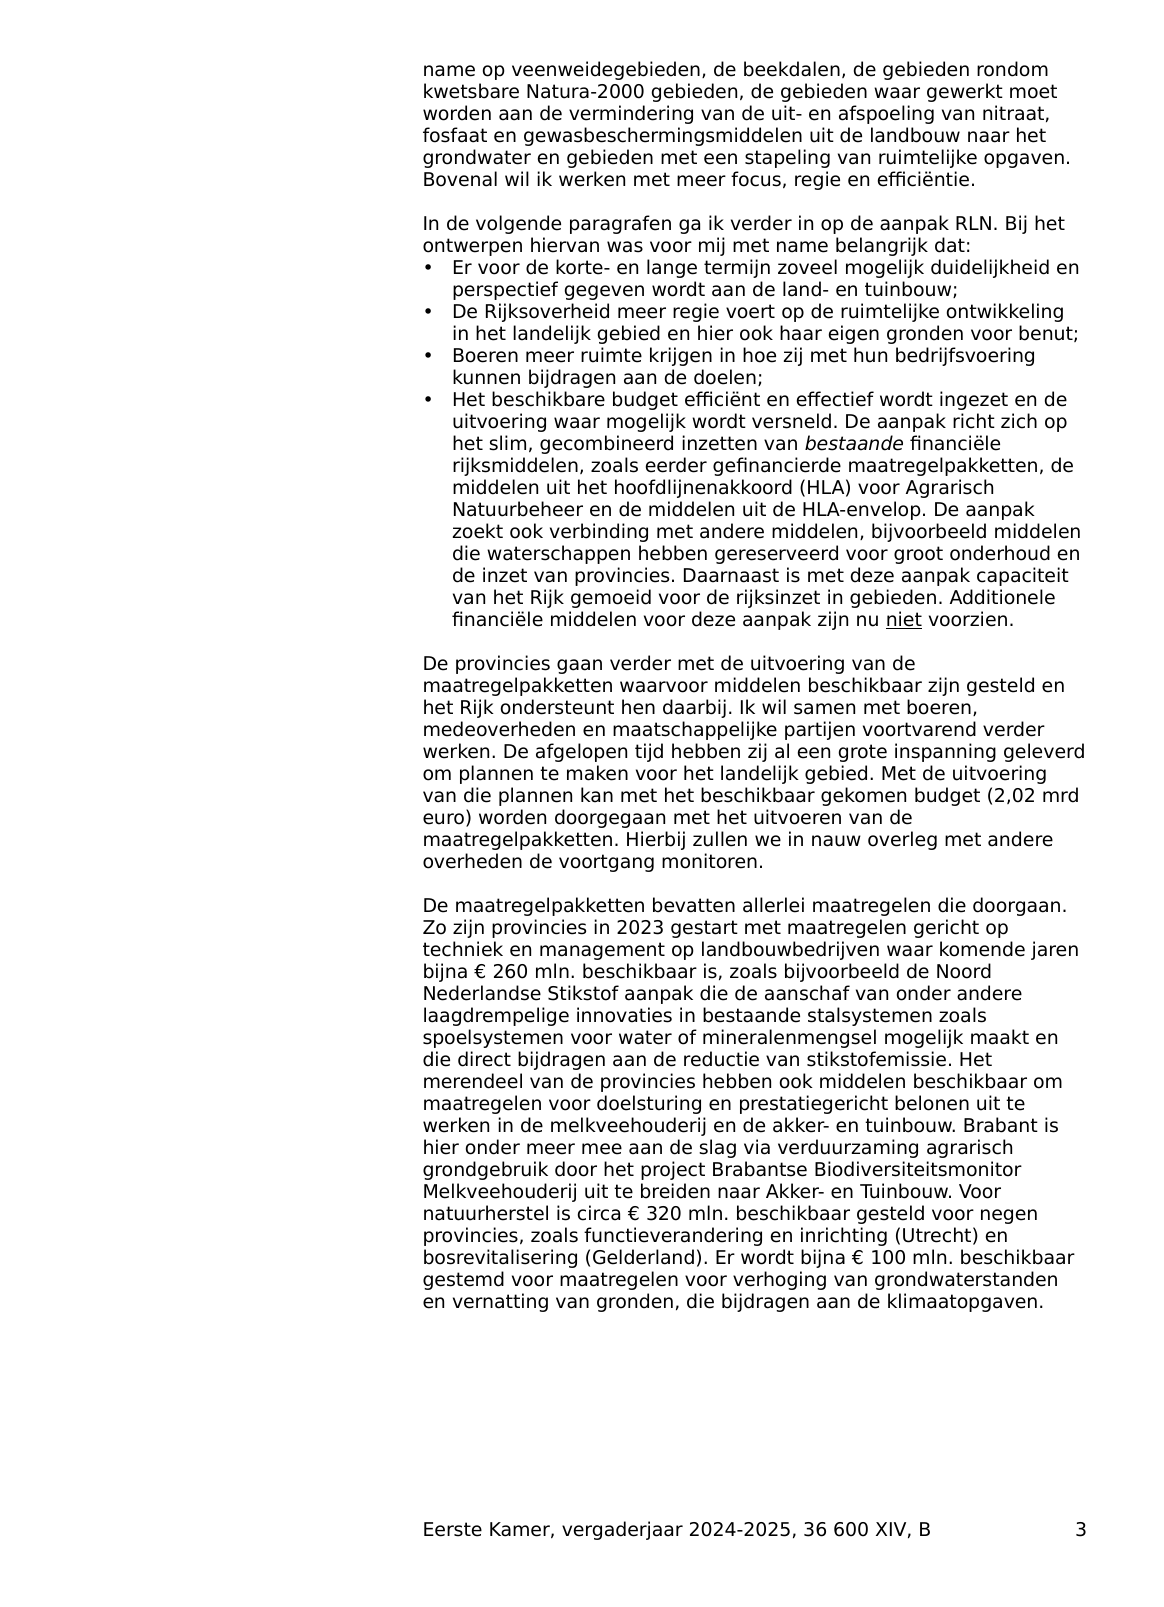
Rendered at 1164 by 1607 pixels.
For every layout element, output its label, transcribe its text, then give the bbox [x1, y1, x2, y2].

text De maatregelpakketten bevatten allerlei maatregelen die doorgaan. Zo zijn provincies in 2023 gestart met maatregelen gericht op techniek en management op landbouwbedrijven waar komende jaren bijna € 260 mln. beschikbaar is, zoals bijvoorbeeld de Noord Nederlandse Stikstof aanpak die de aanschaf van onder andere laagdrempelige innovaties in bestaande stalsystemen zoals spoelsystemen voor water of mineralenmengsel mogelijk maakt en die direct bijdragen aan de reductie van stikstofemissie. Het merendeel van de provincies hebben ook middelen beschikbaar om maatregelen voor doelsturing en prestatiegericht belonen uit te werken in de melkveehouderij en de akker- en tuinbouw. Brabant is hier onder meer mee aan de slag via verduurzaming agrarisch grondgebruik door het project Brabantse Biodiversiteitsmonitor Melkveehouderij uit te breiden naar Akker- en Tuinbouw. Voor natuurherstel is circa € 320 mln. beschikbaar gesteld voor negen provincies, zoals functieverandering en inrichting (Utrecht) en bosrevitalisering (Gelderland). Er wordt bijna € 100 mln. beschikbaar gestemd voor maatregelen voor verhoging van grondwaterstanden en vernatting van gronden, die bijdragen aan de klimaatopgaven. [422, 895, 1087, 1312]
text name op veenweidegebieden, de beekdalen, de gebieden rondom kwetsbare Natura-2000 gebieden, de gebieden waar gewerkt moet worden aan de vermindering van de uit- en afspoeling van nitraat, fosfaat en gewasbeschermingsmiddelen uit de landbouw naar het grondwater en gebieden met een stapeling van ruimtelijke opgaven. Bovenal wil ik werken met meer focus, regie en efficiëntie. [422, 59, 1087, 191]
text De provincies gaan verder met de uitvoering van de maatregelpakketten waarvoor middelen beschikbaar zijn gesteld en het Rijk ondersteunt hen daarbij. Ik wil samen met boeren, medeoverheden en maatschappelijke partijen voortvarend verder werken. De afgelopen tijd hebben zij al een grote inspanning geleverd om plannen te maken voor het landelijk gebied. Met de uitvoering van die plannen kan met het beschikbaar gekomen budget (2,02 mrd euro) worden doorgegaan met het uitvoeren van de maatregelpakketten. Hierbij zullen we in nauw overleg met andere overheden de voortgang monitoren. [422, 653, 1087, 873]
text • De Rijksoverheid meer regie voert op de ruimtelijke ontwikkeling in het landelijk gebied en hier ook haar eigen gronden voor benut; [422, 301, 1087, 345]
text • Het beschikbare budget efficiënt en effectief wordt ingezet en de uitvoering waar mogelijk wordt versneld. De aanpak richt zich op het slim, gecombineerd inzetten van bestaande financiële rijksmiddelen, zoals eerder gefinancierde maatregelpakketten, de middelen uit het hoofdlijnenakkoord (HLA) voor Agrarisch Natuurbeheer en de middelen uit de HLA-envelop. De aanpak zoekt ook verbinding met andere middelen, bijvoorbeeld middelen die waterschappen hebben gereserveerd voor groot onderhoud en de inzet van provincies. Daarnaast is met deze aanpak capaciteit van het Rijk gemoeid voor de rijksinzet in gebieden. Additionele financiële middelen voor deze aanpak zijn nu niet voorzien. [422, 389, 1087, 631]
text In de volgende paragrafen ga ik verder in op de aanpak RLN. Bij het ontwerpen hiervan was voor mij met name belangrijk dat: [422, 213, 1087, 257]
text • Boeren meer ruimte krijgen in hoe zij met hun bedrijfsvoering kunnen bijdragen aan de doelen; [422, 345, 1087, 389]
text • Er voor de korte- en lange termijn zoveel mogelijk duidelijkheid en perspectief gegeven wordt aan de land- en tuinbouw; [422, 257, 1087, 301]
